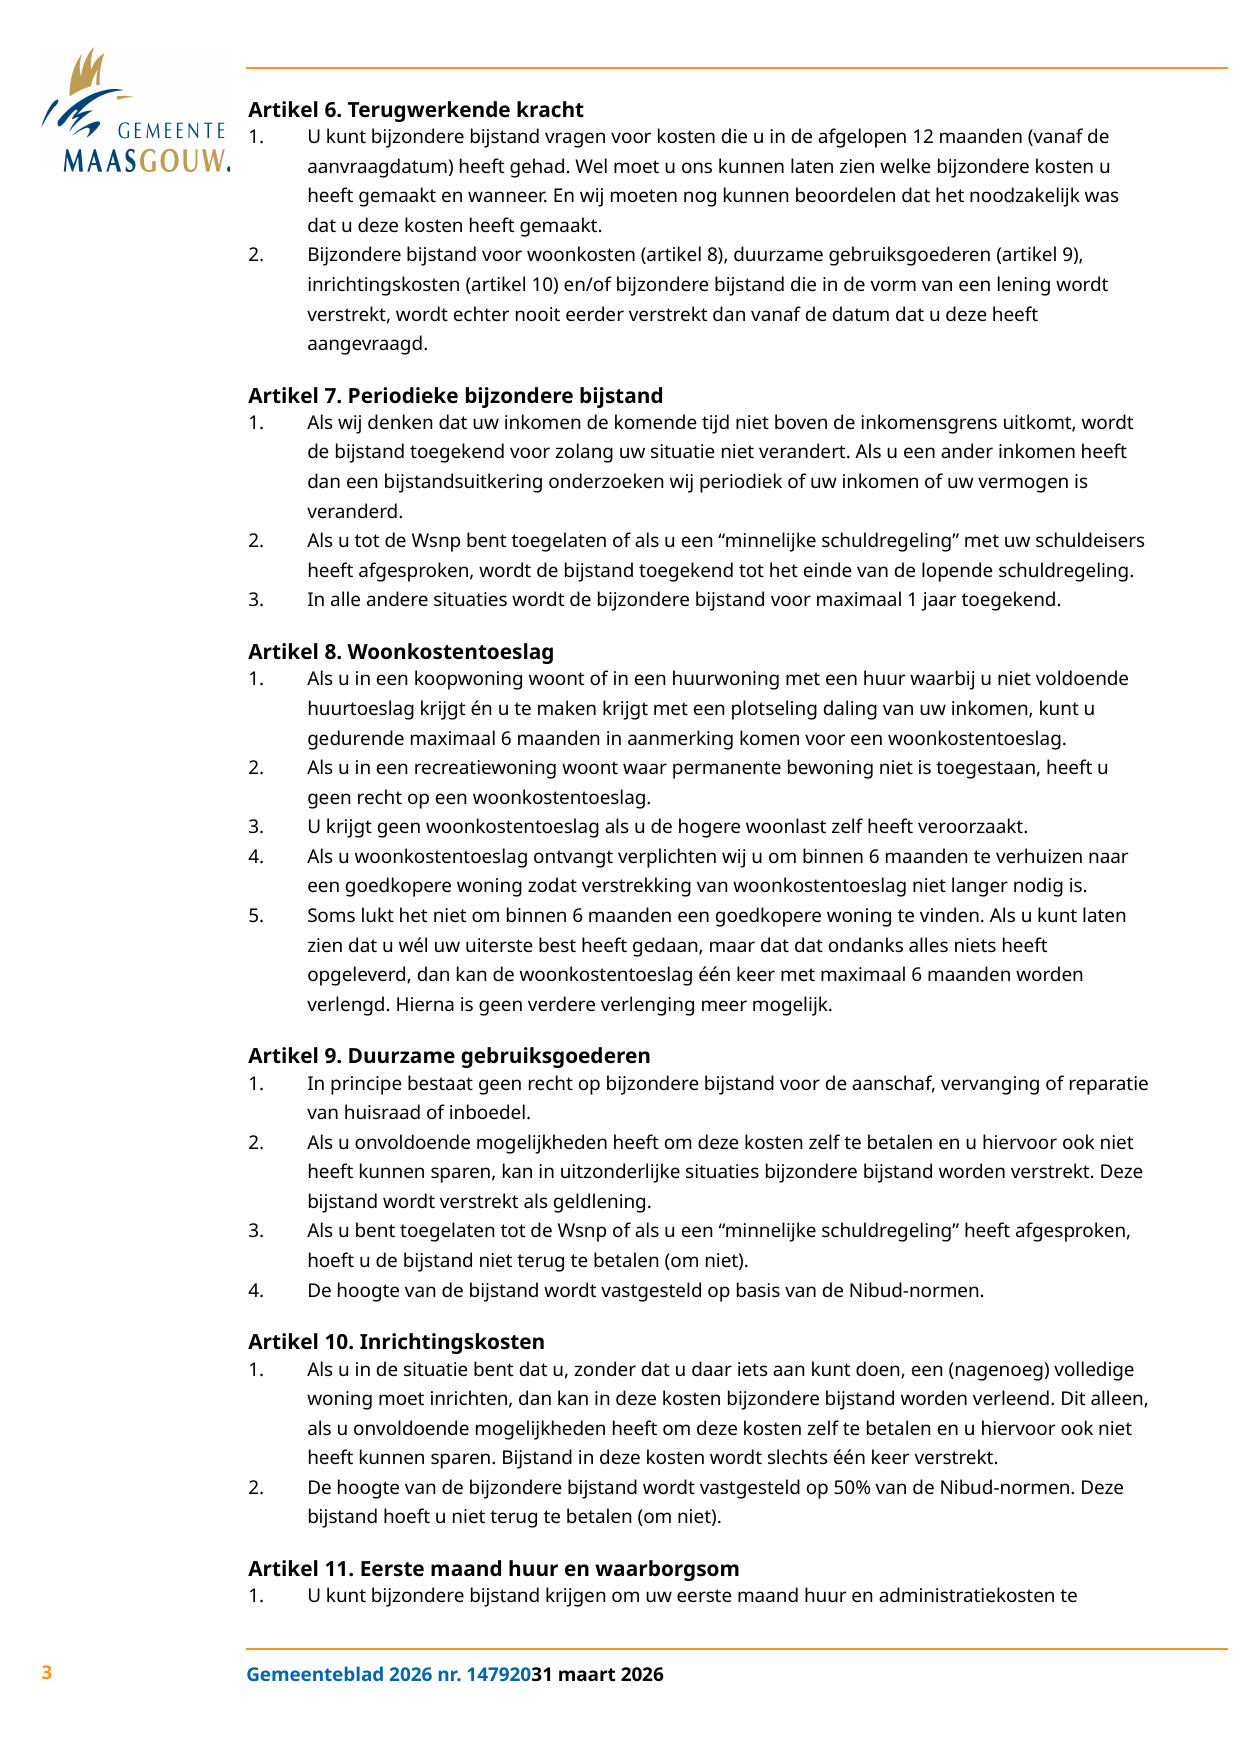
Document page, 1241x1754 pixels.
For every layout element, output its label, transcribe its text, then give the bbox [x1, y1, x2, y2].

list Als u in de situatie bent dat u, zonder dat u daar iets aan kunt doen, een (nagenoeg) volledige woning moet inrichten, dan kan in deze kosten bijzondere bijstand worden verleend. Dit alleen, als u onvoldoende mogelijkheden heeft om deze kosten zelf te betalen en u hiervoor ook niet heeft kunnen sparen. Bijstand in deze kosten wordt slechts één keer verstrekt. [248, 1356, 1152, 1470]
list Als wij denken dat uw inkomen de komende tijd niet boven de inkomensgrens uitkomt, wordt de bijstand toegekend voor zolang uw situatie niet verandert. Als u een ander inkomen heeft dan een bijstandsuitkering onderzoeken wij periodiek of uw inkomen of uw vermogen is veranderd. [248, 409, 1152, 524]
text Artikel 11. Eerste maand huur en waarborgsom [248, 1554, 1152, 1582]
list In principe bestaat geen recht op bijzondere bijstand voor de aanschaf, vervanging of reparatie van huisraad of inboedel. [248, 1070, 1152, 1125]
text Artikel 7. Periodieke bijzondere bijstand [248, 381, 1152, 409]
list De hoogte van de bijstand wordt vastgesteld op basis van de Nibud-normen. [248, 1277, 1152, 1303]
list Als u tot de Wsnp bent toegelaten of als u een “minnelijke schuldregeling” met uw schuldeisers heeft afgesproken, wordt de bijstand toegekend tot het einde van de lopende schuldregeling. [248, 527, 1152, 583]
list U kunt bijzondere bijstand krijgen om uw eerste maand huur en administratiekosten te [248, 1582, 1152, 1608]
text Artikel 6. Terugwerkende kracht [248, 95, 1152, 123]
list Als u onvoldoende mogelijkheden heeft om deze kosten zelf te betalen en u hiervoor ook niet heeft kunnen sparen, kan in uitzonderlijke situaties bijzondere bijstand worden verstrekt. Deze bijstand wordt verstrekt als geldlening. [248, 1129, 1152, 1214]
list U krijgt geen woonkostentoeslag als u de hogere woonlast zelf heeft veroorzaakt. [248, 813, 1152, 839]
list In alle andere situaties wordt de bijzondere bijstand voor maximaal 1 jaar toegekend. [248, 587, 1152, 612]
text Artikel 9. Duurzame gebruiksgoederen [248, 1041, 1152, 1070]
list Soms lukt het niet om binnen 6 maanden een goedkopere woning te vinden. Als u kunt laten zien dat u wél uw uiterste best heeft gedaan, maar dat dat ondanks alles niets heeft opgeleverd, dan kan de woonkostentoeslag één keer met maximaal 6 maanden worden verlengd. Hierna is geen verdere verlenging meer mogelijk. [248, 902, 1152, 1017]
text Artikel 10. Inrichtingskosten [248, 1327, 1152, 1356]
list Als u woonkostentoeslag ontvangt verplichten wij u om binnen 6 maanden te verhuizen naar een goedkopere woning zodat verstrekking van woonkostentoeslag niet langer nodig is. [248, 843, 1152, 898]
list Als u bent toegelaten tot de Wsnp of als u een “minnelijke schuldregeling” heeft afgesproken, hoeft u de bijstand niet terug te betalen (om niet). [248, 1218, 1152, 1273]
list Als u in een recreatiewoning woont waar permanente bewoning niet is toegestaan, heeft u geen recht op een woonkostentoeslag. [248, 754, 1152, 809]
list U kunt bijzondere bijstand vragen voor kosten die u in de afgelopen 12 maanden (vanaf de aanvraagdatum) heeft gehad. Wel moet u ons kunnen laten zien welke bijzondere kosten u heeft gemaakt en wanneer. En wij moeten nog kunnen beoordelen dat het noodzakelijk was dat u deze kosten heeft gemaakt. [248, 123, 1152, 238]
list Als u in een koopwoning woont of in een huurwoning met een huur waarbij u niet voldoende huurtoeslag krijgt én u te maken krijgt met een plotseling daling van uw inkomen, kunt u gedurende maximaal 6 maanden in aanmerking komen voor een woonkostentoeslag. [248, 666, 1152, 750]
picture [41, 47, 231, 172]
list Bijzondere bijstand voor woonkosten (artikel 8), duurzame gebruiksgoederen (artikel 9), inrichtingskosten (artikel 10) en/of bijzondere bijstand die in de vorm van een lening wordt verstrekt, wordt echter nooit eerder verstrekt dan vanaf de datum dat u deze heeft aangevraagd. [248, 242, 1152, 356]
text Artikel 8. Woonkostentoeslag [248, 637, 1152, 666]
list De hoogte van de bijzondere bijstand wordt vastgesteld op 50% van de Nibud-normen. Deze bijstand hoeft u niet terug te betalen (om niet). [248, 1474, 1152, 1529]
